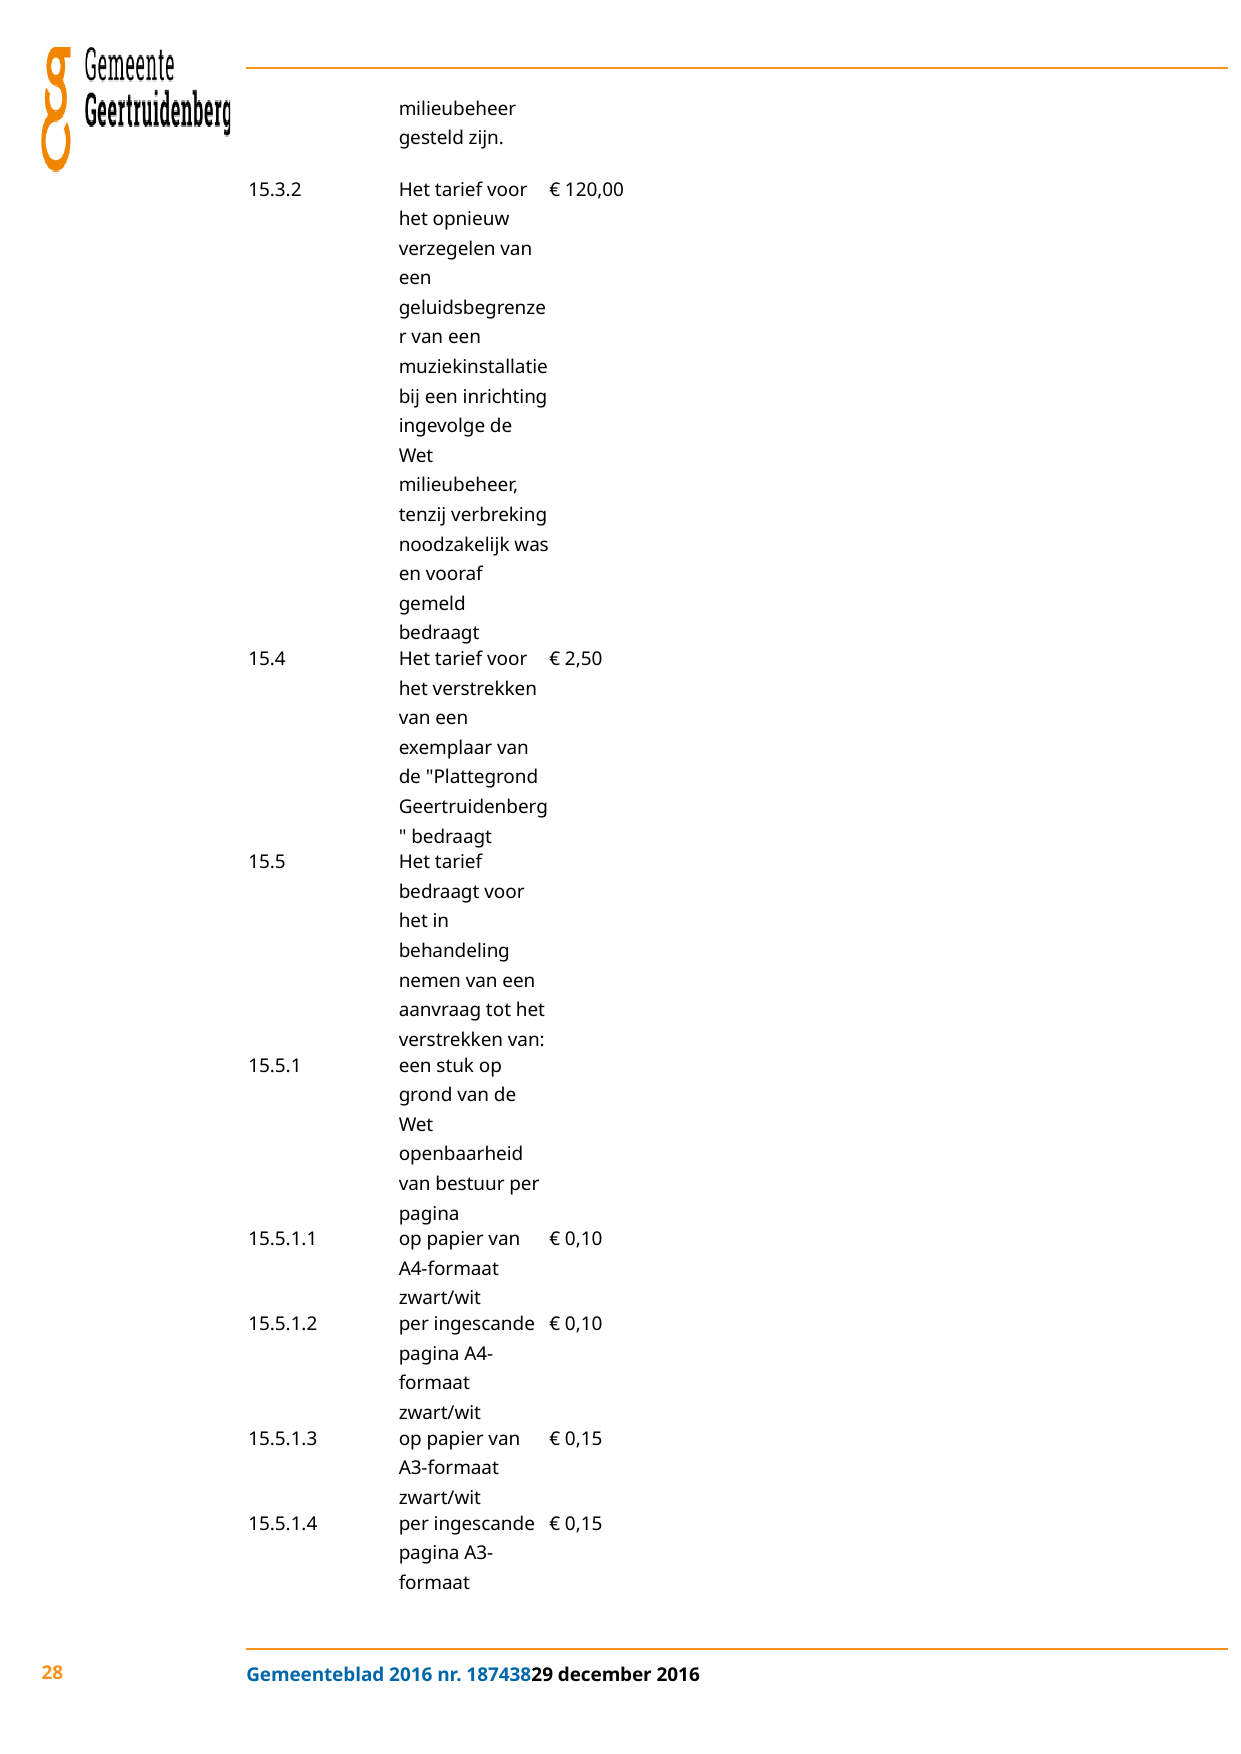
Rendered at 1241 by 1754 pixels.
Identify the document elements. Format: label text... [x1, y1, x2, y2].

table_cell [549, 150, 700, 176]
table_cell 15.3.2 [248, 176, 398, 645]
table_cell € 120,00 [549, 176, 700, 645]
table_cell Het tarief voor het opnieuw verzegelen van een geluidsbegrenzer van een muziekinstallatie bij een inrichting ingevolge de Wet milieubeheer, tenzij verbreking noodzakelijk was en vooraf gemeld bedraagt [399, 176, 549, 645]
table_cell 15.5.1 [248, 1052, 398, 1225]
picture [41, 47, 231, 172]
table_cell 15.5.1.1 [248, 1225, 398, 1310]
table_cell 15.4 [248, 645, 398, 848]
table_cell een stuk op grond van de Wet openbaarheid van bestuur per pagina [399, 1052, 549, 1225]
table_cell [1001, 150, 1152, 176]
table_cell op papier van A4-formaat zwart/wit [399, 1225, 549, 1310]
table_cell € 2,50 [549, 645, 700, 848]
table_cell 15.5 [248, 849, 398, 1052]
table_cell [399, 150, 549, 176]
table_cell [700, 150, 850, 176]
table_cell [549, 1052, 700, 1225]
table_cell [248, 150, 398, 176]
table_cell [549, 95, 700, 150]
table_cell [549, 849, 700, 1052]
table_cell op papier van A3-formaat zwart/wit [399, 1425, 549, 1510]
table_cell € 0,10 [549, 1225, 700, 1310]
table_cell 15.5.1.4 [248, 1510, 398, 1594]
table_cell Het tarief voor het verstrekken van een exemplaar van de "Plattegrond Geertruidenberg" bedraagt [399, 645, 549, 848]
table_cell 15.5.1.2 [248, 1310, 398, 1425]
table_cell per ingescande pagina A4-formaat zwart/wit [399, 1310, 549, 1425]
table_cell per ingescande pagina A3-formaat [399, 1510, 549, 1594]
table_cell € 0,15 [549, 1425, 700, 1510]
table_cell € 0,10 [549, 1310, 700, 1425]
table_cell € 0,15 [549, 1510, 700, 1594]
table_cell Het tarief bedraagt voor het in behandeling nemen van een aanvraag tot het verstrekken van: [399, 849, 549, 1052]
table_cell [248, 95, 398, 150]
table_cell 15.5.1.3 [248, 1425, 398, 1510]
table_cell milieubeheer gesteld zijn. [399, 95, 549, 150]
table_cell [850, 150, 1001, 176]
